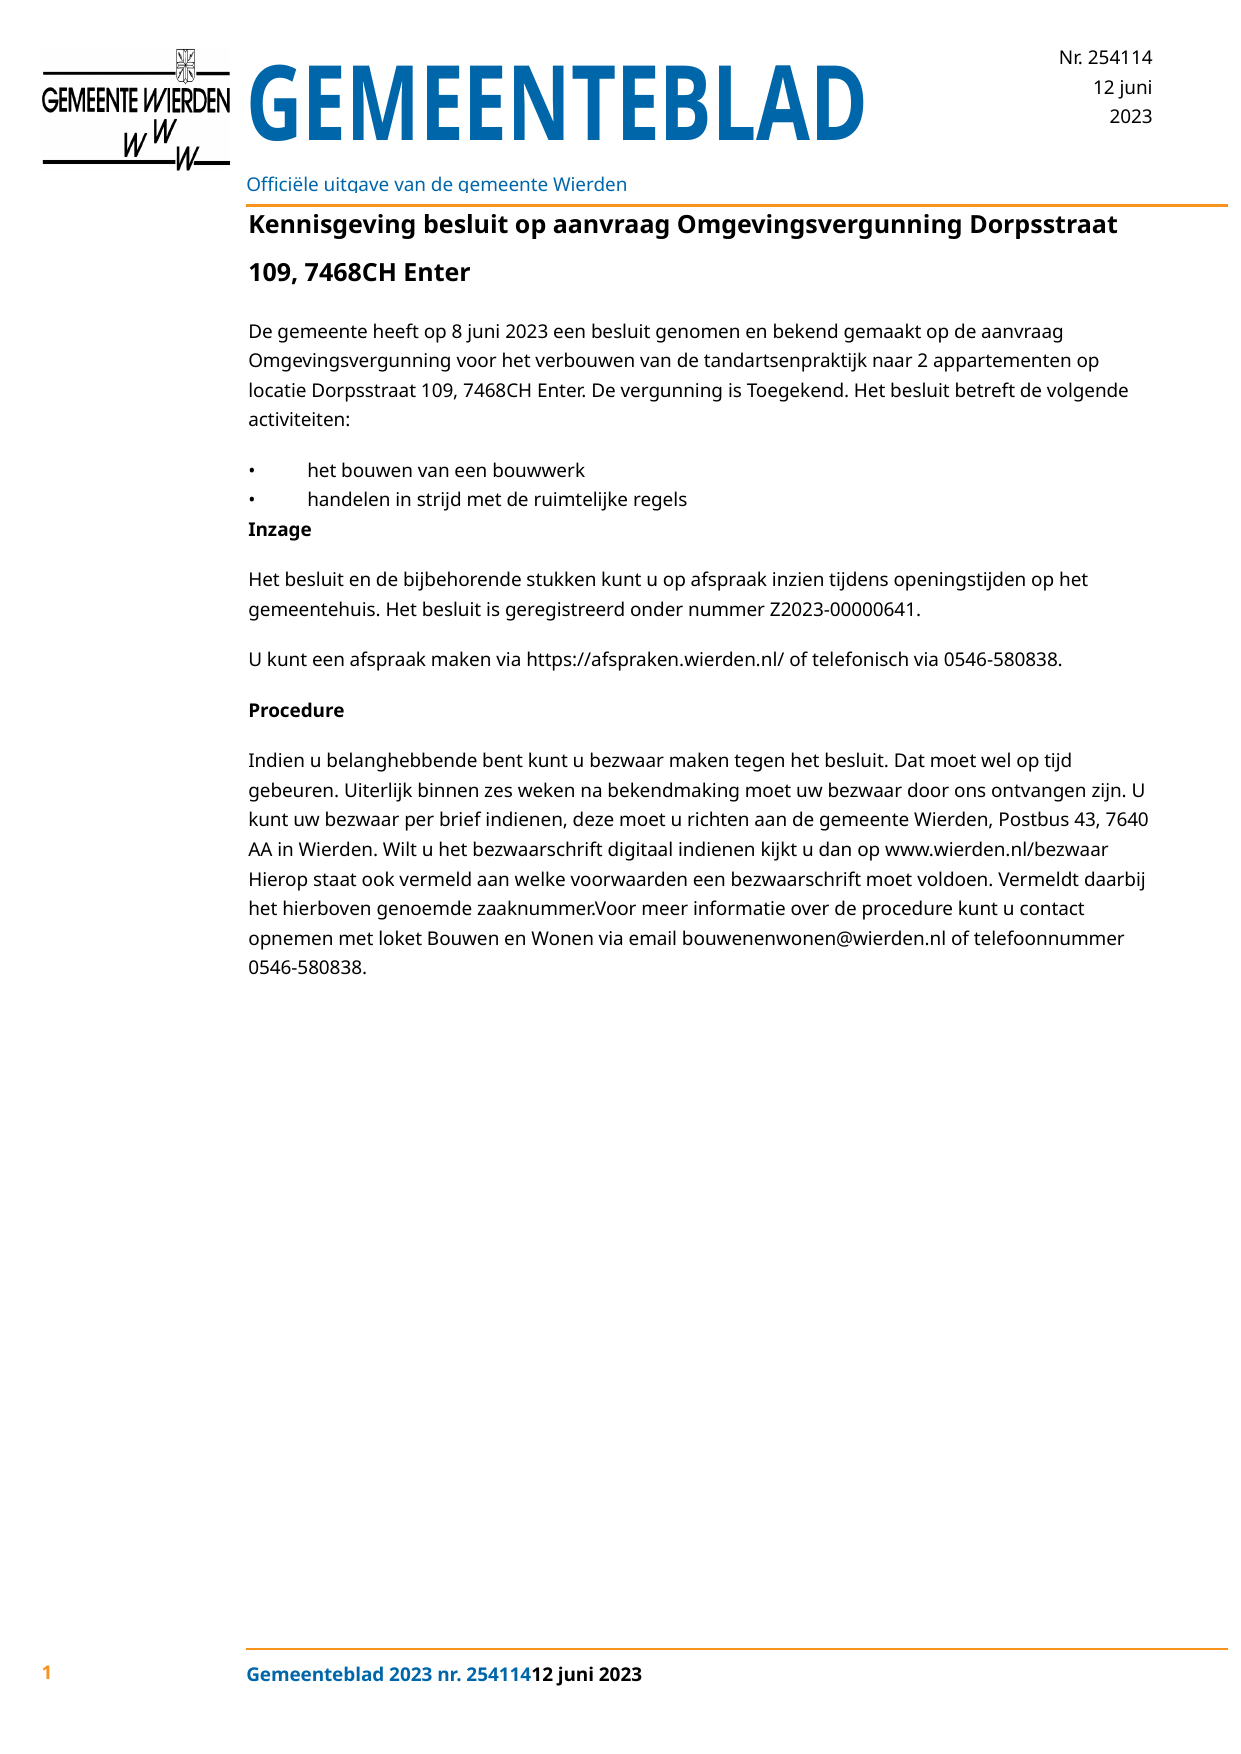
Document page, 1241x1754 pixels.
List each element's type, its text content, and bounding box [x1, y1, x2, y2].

text Het besluit en de bijbehorende stukken kunt u op afspraak inzien tijdens openingstijden op het gemeentehuis. Het besluit is geregistreerd onder nummer Z2023-00000641. [248, 567, 1152, 622]
text Indien u belanghebbende bent kunt u bezwaar maken tegen het besluit. Dat moet wel op tijd gebeuren. Uiterlijk binnen zes weken na bekendmaking moet uw bezwaar door ons ontvangen zijn. U kunt uw bezwaar per brief indienen, deze moet u richten aan de gemeente Wierden, Postbus 43, 7640 AA in Wierden. Wilt u het bezwaarschrift digitaal indienen kijkt u dan op www.wierden.nl/bezwaar Hierop staat ook vermeld aan welke voorwaarden een bezwaarschrift moet voldoen. Vermeldt daarbij het hierboven genoemde zaaknummer.Voor meer informatie over de procedure kunt u contact opnemen met loket Bouwen en Wonen via email bouwenenwonen@wierden.nl of telefoonnummer 0546-580838. [248, 747, 1152, 980]
list het bouwen van een bouwwerk [248, 457, 1152, 483]
list handelen in strijd met de ruimtelijke regels [248, 487, 1152, 512]
text De gemeente heeft op 8 juni 2023 een besluit genomen en bekend gemaakt op de aanvraag Omgevingsvergunning voor het verbouwen van de tandartsenpraktijk naar 2 appartementen op locatie Dorpsstraat 109, 7468CH Enter. De vergunning is Toegekend. Het besluit betreft de volgende activiteiten: [248, 318, 1152, 432]
text Kennisgeving besluit op aanvraag Omgevingsvergunning Dorpsstraat 109, 7468CH Enter [248, 207, 1152, 288]
text Inzage [248, 516, 1152, 542]
text U kunt een afspraak maken via https://afspraken.wierden.nl/ of telefonisch via 0546-580838. [248, 647, 1152, 672]
text Procedure [248, 697, 1152, 723]
picture [41, 47, 231, 172]
